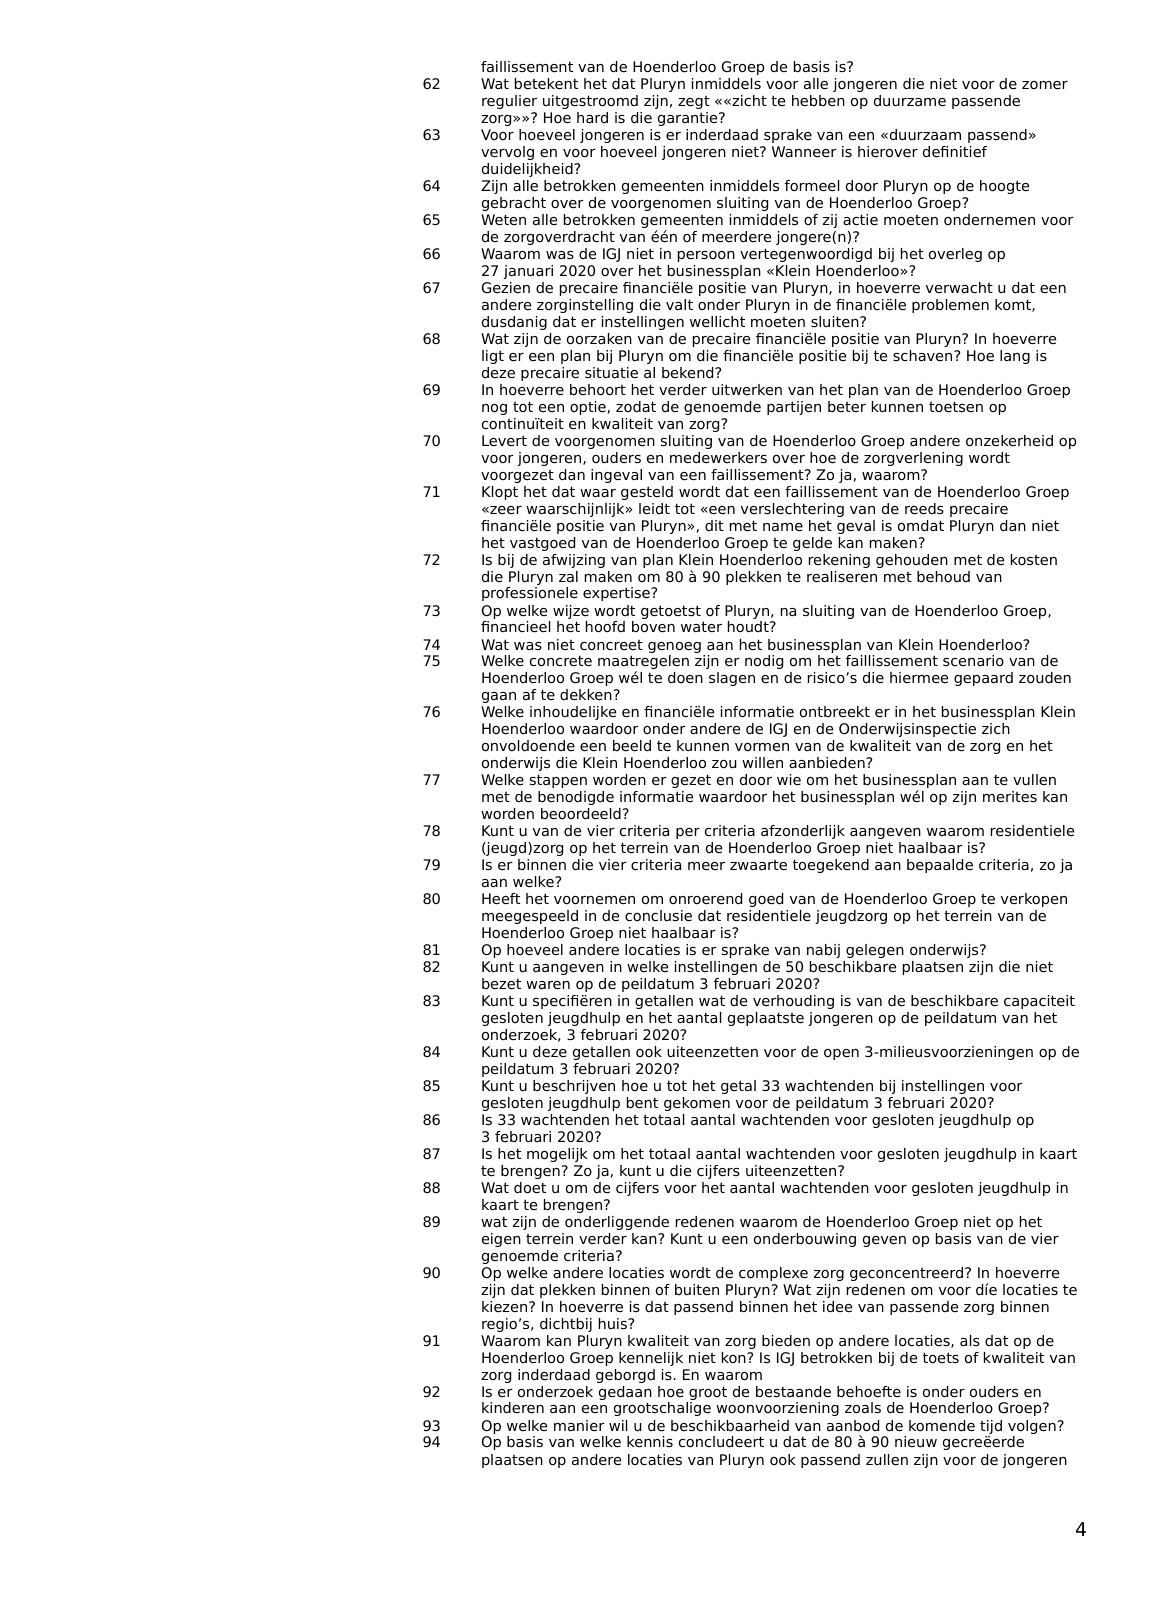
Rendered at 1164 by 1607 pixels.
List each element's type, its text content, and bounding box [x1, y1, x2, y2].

table_cell Is er onderzoek gedaan hoe groot de bestaande behoefte is onder ouders en kinderen aan een grootschalige woonvoorziening zoals de Hoenderloo Groep? [475, 1384, 1087, 1417]
table_cell 63 [422, 127, 475, 178]
table_cell Is er binnen die vier criteria meer zwaarte toegekend aan bepaalde criteria, zo ja aan welke? [475, 857, 1087, 891]
table_cell Welke stappen worden er gezet en door wie om het businessplan aan te vullen met de benodigde informatie waardoor het businessplan wél op zijn merites kan worden beoordeeld? [475, 772, 1087, 823]
table_cell Welke inhoudelijke en financiële informatie ontbreekt er in het businessplan Klein Hoenderloo waardoor onder andere de IGJ en de Onderwijsinspectie zich onvoldoende een beeld te kunnen vormen van de kwaliteit van de zorg en het onderwijs die Klein Hoenderloo zou willen aanbieden? [475, 704, 1087, 772]
table_cell 82 [422, 959, 475, 993]
table_cell Kunt u deze getallen ook uiteenzetten voor de open 3-milieusvoorzieningen op de peildatum 3 februari 2020? [475, 1044, 1087, 1078]
table_cell Wat zijn de oorzaken van de precaire financiële positie van Pluryn? In hoeverre ligt er een plan bij Pluryn om die financiële positie bij te schaven? Hoe lang is deze precaire situatie al bekend? [475, 331, 1087, 382]
table_cell Is het mogelijk om het totaal aantal wachtenden voor gesloten jeugdhulp in kaart te brengen? Zo ja, kunt u die cijfers uiteenzetten? [475, 1146, 1087, 1180]
table_cell Waarom kan Pluryn kwaliteit van zorg bieden op andere locaties, als dat op de Hoenderloo Groep kennelijk niet kon? Is IGJ betrokken bij de toets of kwaliteit van zorg inderdaad geborgd is. En waarom [475, 1333, 1087, 1383]
table_cell 87 [422, 1146, 475, 1180]
table_cell Op welke manier wil u de beschikbaarheid van aanbod de komende tijd volgen? [475, 1418, 1087, 1434]
table_cell 74 [422, 636, 475, 653]
table_cell 93 [422, 1418, 475, 1434]
table_cell 70 [422, 433, 475, 483]
table_cell Wat was niet concreet genoeg aan het businessplan van Klein Hoenderloo? [475, 636, 1087, 653]
table_cell Wat betekent het dat Pluryn inmiddels voor alle jongeren die niet voor de zomer regulier uitgestroomd zijn, zegt ««zicht te hebben op duurzame passende zorg»»? Hoe hard is die garantie? [475, 76, 1087, 127]
table_cell 78 [422, 823, 475, 857]
table_cell Levert de voorgenomen sluiting van de Hoenderloo Groep andere onzekerheid op voor jongeren, ouders en medewerkers over hoe de zorgverlening wordt voorgezet dan ingeval van een faillissement? Zo ja, waarom? [475, 433, 1087, 483]
table_cell 72 [422, 551, 475, 602]
table_cell Is bij de afwijzing van plan Klein Hoenderloo rekening gehouden met de kosten die Pluryn zal maken om 80 à 90 plekken te realiseren met behoud van professionele expertise? [475, 551, 1087, 602]
table_cell Gezien de precaire financiële positie van Pluryn, in hoeverre verwacht u dat een andere zorginstelling die valt onder Pluryn in de financiële problemen komt, dusdanig dat er instellingen wellicht moeten sluiten? [475, 280, 1087, 331]
table_cell 84 [422, 1044, 475, 1078]
table_cell Op welke andere locaties wordt de complexe zorg geconcentreerd? In hoeverre zijn dat plekken binnen of buiten Pluryn? Wat zijn redenen om voor díe locaties te kiezen? In hoeverre is dat passend binnen het idee van passende zorg binnen regio’s, dichtbij huis? [475, 1265, 1087, 1332]
table_cell Waarom was de IGJ niet in persoon vertegenwoordigd bij het overleg op 27 januari 2020 over het businessplan «Klein Hoenderloo»? [475, 246, 1087, 280]
table_cell Heeft het voornemen om onroerend goed van de Hoenderloo Groep te verkopen meegespeeld in de conclusie dat residentiele jeugdzorg op het terrein van de Hoenderloo Groep niet haalbaar is? [475, 891, 1087, 942]
table_cell 86 [422, 1112, 475, 1146]
table_cell 83 [422, 993, 475, 1044]
table_cell 62 [422, 76, 475, 127]
table_cell 69 [422, 382, 475, 433]
table_cell Zijn alle betrokken gemeenten inmiddels formeel door Pluryn op de hoogte gebracht over de voorgenomen sluiting van de Hoenderloo Groep? [475, 178, 1087, 212]
table_cell faillissement van de Hoenderloo Groep de basis is? [475, 59, 1087, 76]
table_cell wat zijn de onderliggende redenen waarom de Hoenderloo Groep niet op het eigen terrein verder kan? Kunt u een onderbouwing geven op basis van de vier genoemde criteria? [475, 1214, 1087, 1264]
table_cell Op hoeveel andere locaties is er sprake van nabij gelegen onderwijs? [475, 942, 1087, 959]
table_cell 80 [422, 891, 475, 942]
table_cell 66 [422, 246, 475, 280]
table_cell Kunt u aangeven in welke instellingen de 50 beschikbare plaatsen zijn die niet bezet waren op de peildatum 3 februari 2020? [475, 959, 1087, 993]
table_cell 88 [422, 1180, 475, 1214]
table_cell 73 [422, 603, 475, 636]
table_cell Is 33 wachtenden het totaal aantal wachtenden voor gesloten jeugdhulp op 3 februari 2020? [475, 1112, 1087, 1146]
table_cell 94 [422, 1434, 475, 1468]
table_cell In hoeverre behoort het verder uitwerken van het plan van de Hoenderloo Groep nog tot een optie, zodat de genoemde partijen beter kunnen toetsen op continuïteit en kwaliteit van zorg? [475, 382, 1087, 433]
table_cell Kunt u van de vier criteria per criteria afzonderlijk aangeven waarom residentiele (jeugd)zorg op het terrein van de Hoenderloo Groep niet haalbaar is? [475, 823, 1087, 857]
table_cell [422, 59, 475, 76]
table_cell 75 [422, 653, 475, 704]
table_cell 89 [422, 1214, 475, 1264]
table_cell 92 [422, 1384, 475, 1417]
table_cell 64 [422, 178, 475, 212]
table_cell 71 [422, 484, 475, 551]
table_cell Op welke wijze wordt getoetst of Pluryn, na sluiting van de Hoenderloo Groep, financieel het hoofd boven water houdt? [475, 603, 1087, 636]
table_cell Kunt u beschrijven hoe u tot het getal 33 wachtenden bij instellingen voor gesloten jeugdhulp bent gekomen voor de peildatum 3 februari 2020? [475, 1078, 1087, 1112]
table_cell Op basis van welke kennis concludeert u dat de 80 à 90 nieuw gecreëerde plaatsen op andere locaties van Pluryn ook passend zullen zijn voor de jongeren [475, 1434, 1087, 1468]
table_cell 79 [422, 857, 475, 891]
table_cell Klopt het dat waar gesteld wordt dat een faillissement van de Hoenderloo Groep «zeer waarschijnlijk» leidt tot «een verslechtering van de reeds precaire financiële positie van Pluryn», dit met name het geval is omdat Pluryn dan niet het vastgoed van de Hoenderloo Groep te gelde kan maken? [475, 484, 1087, 551]
table_cell 81 [422, 942, 475, 959]
table_cell 90 [422, 1265, 475, 1332]
table_cell Weten alle betrokken gemeenten inmiddels of zij actie moeten ondernemen voor de zorgoverdracht van één of meerdere jongere(n)? [475, 212, 1087, 246]
table_cell 77 [422, 772, 475, 823]
table_cell 67 [422, 280, 475, 331]
table_cell Kunt u specifiëren in getallen wat de verhouding is van de beschikbare capaciteit gesloten jeugdhulp en het aantal geplaatste jongeren op de peildatum van het onderzoek, 3 februari 2020? [475, 993, 1087, 1044]
table_cell 68 [422, 331, 475, 382]
table_cell Welke concrete maatregelen zijn er nodig om het faillissement scenario van de Hoenderloo Groep wél te doen slagen en de risico’s die hiermee gepaard zouden gaan af te dekken? [475, 653, 1087, 704]
table_cell 85 [422, 1078, 475, 1112]
table_cell Voor hoeveel jongeren is er inderdaad sprake van een «duurzaam passend» vervolg en voor hoeveel jongeren niet? Wanneer is hierover definitief duidelijkheid? [475, 127, 1087, 178]
table_cell Wat doet u om de cijfers voor het aantal wachtenden voor gesloten jeugdhulp in kaart te brengen? [475, 1180, 1087, 1214]
table_cell 76 [422, 704, 475, 772]
table_cell 91 [422, 1333, 475, 1383]
table_cell 65 [422, 212, 475, 246]
